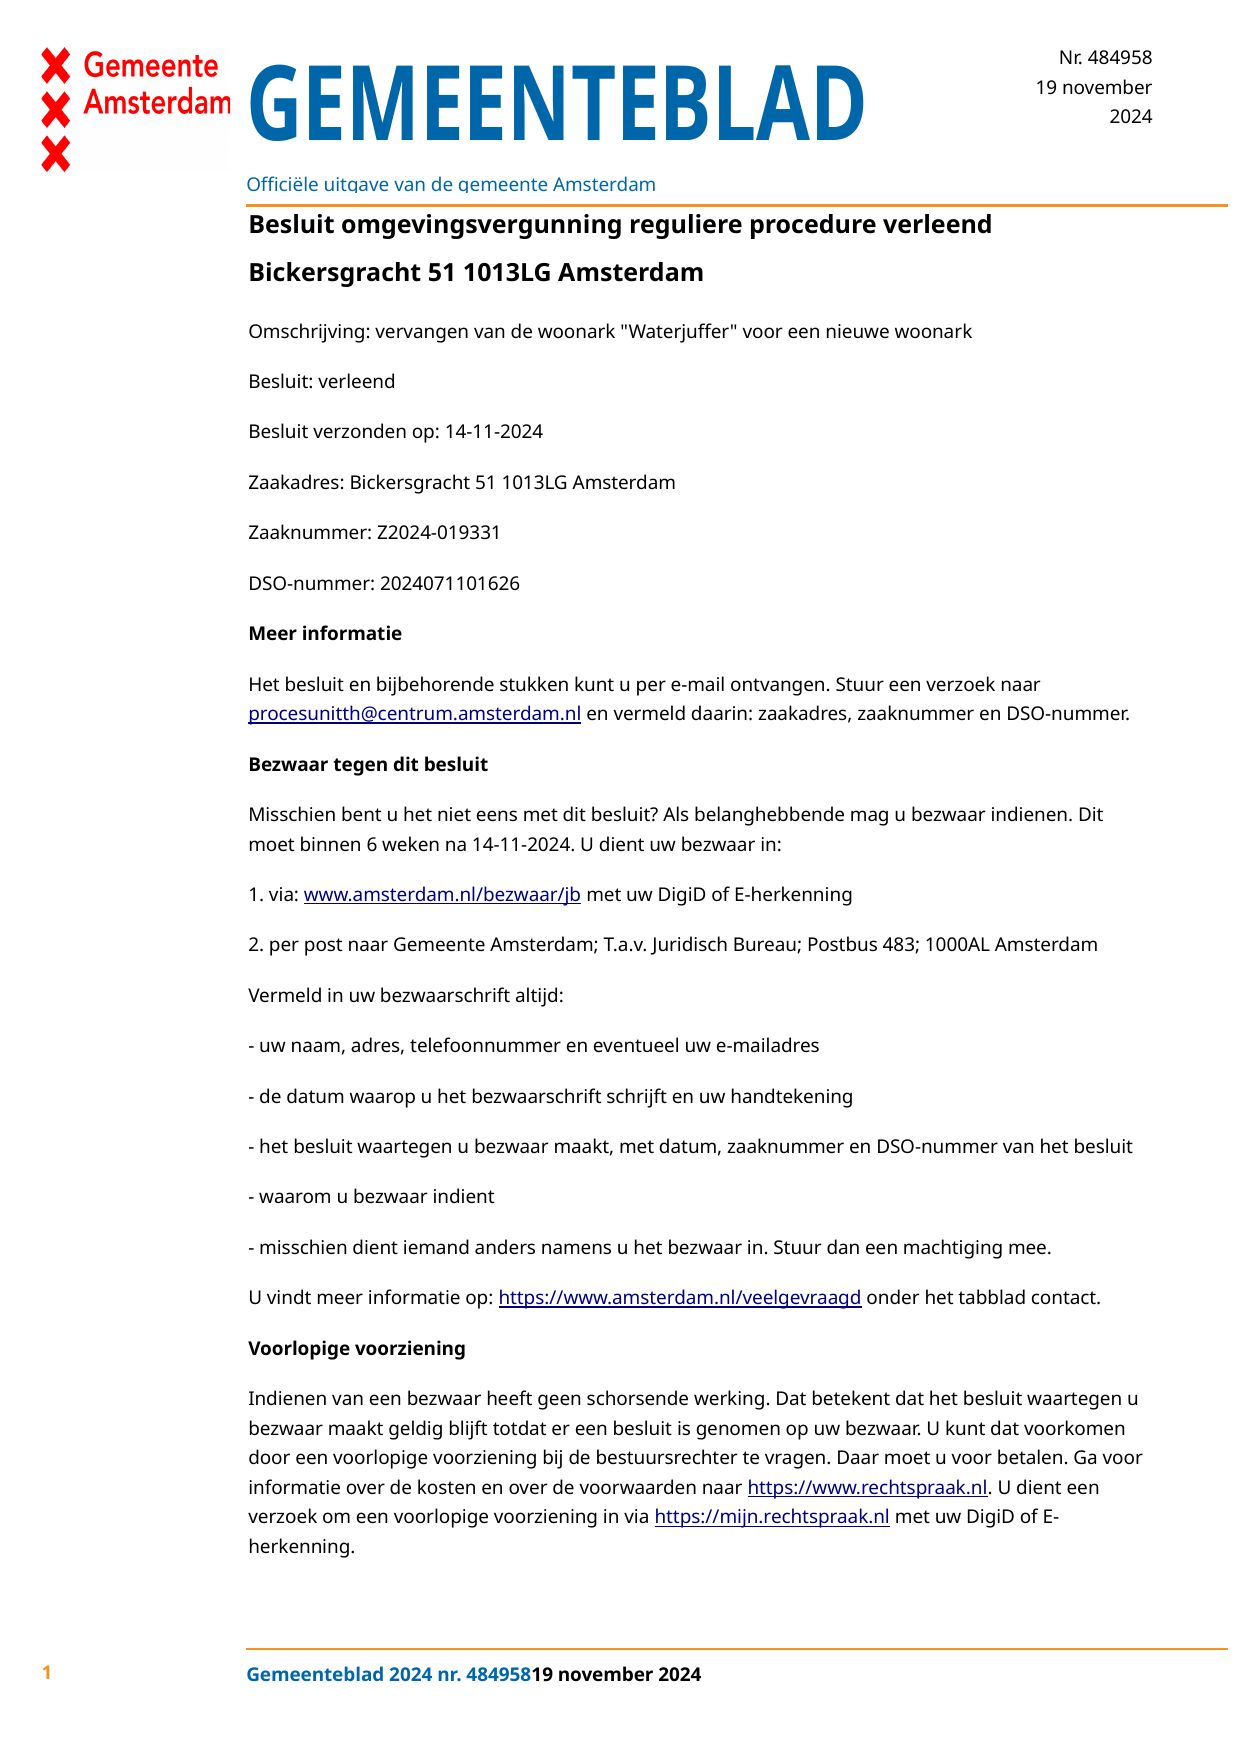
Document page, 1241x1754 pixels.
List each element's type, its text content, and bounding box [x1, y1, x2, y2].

text 1. via: www.amsterdam.nl/bezwaar/jb met uw DigiD of E-herkenning [248, 881, 1152, 907]
text Omschrijving: vervangen van de woonark "Waterjuffer" voor een nieuwe woonark [248, 318, 1152, 344]
text - uw naam, adres, telefoonnummer en eventueel uw e-mailadres [248, 1032, 1152, 1058]
text Indienen van een bezwaar heeft geen schorsende werking. Dat betekent dat het besluit waartegen u bezwaar maakt geldig blijft totdat er een besluit is genomen op uw bezwaar. U kunt dat voorkomen door een voorlopige voorziening bij de bestuursrechter te vragen. Daar moet u voor betalen. Ga voor informatie over de kosten en over de voorwaarden naar https://www.rechtspraak.nl. U dient een verzoek om een voorlopige voorziening in via https://mijn.rechtspraak.nl met uw DigiD of E-herkenning. [248, 1385, 1152, 1559]
text Besluit verzonden op: 14-11-2024 [248, 419, 1152, 444]
text Voorlopige voorziening [248, 1335, 1152, 1361]
text Het besluit en bijbehorende stukken kunt u per e-mail ontvangen. Stuur een verzoek naar procesunitth@centrum.amsterdam.nl en vermeld daarin: zaakadres, zaaknummer en DSO-nummer. [248, 671, 1152, 726]
text Zaaknummer: Z2024-019331 [248, 519, 1152, 545]
text U vindt meer informatie op: https://www.amsterdam.nl/veelgevraagd onder het tabblad contact. [248, 1284, 1152, 1310]
text - misschien dient iemand anders namens u het bezwaar in. Stuur dan een machtiging mee. [248, 1234, 1152, 1260]
text 2. per post naar Gemeente Amsterdam; T.a.v. Juridisch Bureau; Postbus 483; 1000AL Amsterdam [248, 932, 1152, 957]
picture [41, 47, 231, 172]
text Misschien bent u het niet eens met dit besluit? Als belanghebbende mag u bezwaar indienen. Dit moet binnen 6 weken na 14-11-2024. U dient uw bezwaar in: [248, 801, 1152, 857]
text Meer informatie [248, 620, 1152, 646]
text - waarom u bezwaar indient [248, 1184, 1152, 1209]
text - het besluit waartegen u bezwaar maakt, met datum, zaaknummer en DSO-nummer van het besluit [248, 1133, 1152, 1159]
text Bezwaar tegen dit besluit [248, 751, 1152, 777]
text Vermeld in uw bezwaarschrift altijd: [248, 982, 1152, 1008]
text DSO-nummer: 2024071101626 [248, 570, 1152, 596]
text Zaakadres: Bickersgracht 51 1013LG Amsterdam [248, 469, 1152, 495]
text Besluit omgevingsvergunning reguliere procedure verleend Bickersgracht 51 1013LG Amsterdam [248, 207, 1152, 288]
text Besluit: verleend [248, 368, 1152, 394]
text - de datum waarop u het bezwaarschrift schrijft en uw handtekening [248, 1083, 1152, 1109]
